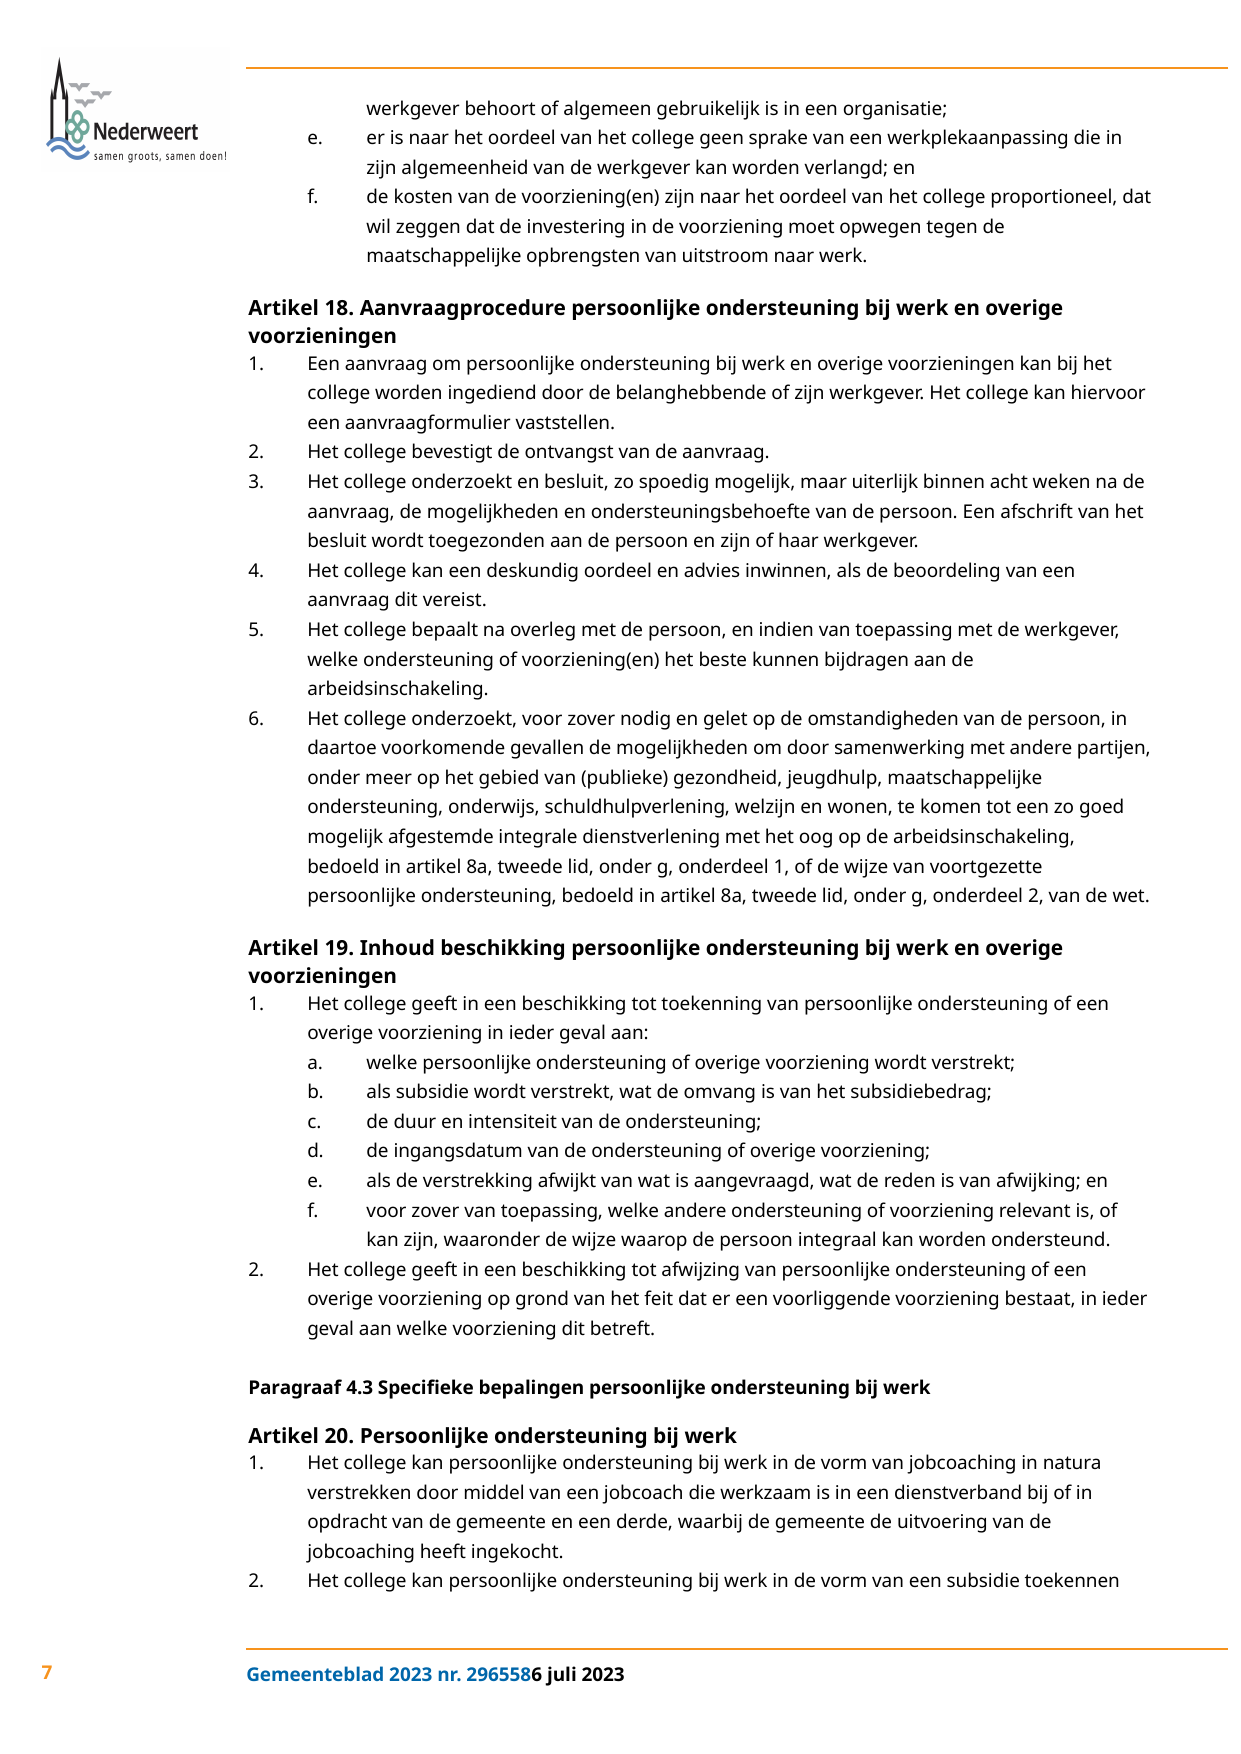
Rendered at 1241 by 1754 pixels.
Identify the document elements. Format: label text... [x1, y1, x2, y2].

list Het college geeft in een beschikking tot afwijzing van persoonlijke ondersteuning of een overige voorziening op grond van het feit dat er een voorliggende voorziening bestaat, in ieder geval aan welke voorziening dit betreft. [248, 1256, 1152, 1341]
list de kosten van de voorziening(en) zijn naar het oordeel van het college proportioneel, dat wil zeggen dat de investering in de voorziening moet opwegen tegen de maatschappelijke opbrengsten van uitstroom naar werk. [307, 183, 1152, 268]
list de duur en intensiteit van de ondersteuning; [307, 1108, 1152, 1134]
list werkgever behoort of algemeen gebruikelijk is in een organisatie; [307, 95, 1152, 121]
list Het college kan een deskundig oordeel en advies inwinnen, als de beoordeling van een aanvraag dit vereist. [248, 557, 1152, 612]
list er is naar het oordeel van het college geen sprake van een werkplekaanpassing die in zijn algemeenheid van de werkgever kan worden verlangd; en [307, 124, 1152, 180]
text Artikel 20. Persoonlijke ondersteuning bij werk [248, 1421, 1152, 1449]
list Het college kan persoonlijke ondersteuning bij werk in de vorm van een subsidie toekennen [248, 1568, 1152, 1593]
list welke persoonlijke ondersteuning of overige voorziening wordt verstrekt; [307, 1049, 1152, 1075]
list Het college onderzoekt, voor zover nodig en gelet op de omstandigheden van de persoon, in daartoe voorkomende gevallen de mogelijkheden om door samenwerking met andere partijen, onder meer op het gebied van (publieke) gezondheid, jeugdhulp, maatschappelijke ondersteuning, onderwijs, schuldhulpverlening, welzijn en wonen, te komen tot een zo goed mogelijk afgestemde integrale dienstverlening met het oog op de arbeidsinschakeling, bedoeld in artikel 8a, tweede lid, onder g, onderdeel 1, of de wijze van voortgezette persoonlijke ondersteuning, bedoeld in artikel 8a, tweede lid, onder g, onderdeel 2, van de wet. [248, 705, 1152, 908]
list Het college geeft in een beschikking tot toekenning van persoonlijke ondersteuning of een overige voorziening in ieder geval aan: [248, 990, 1152, 1045]
list Het college kan persoonlijke ondersteuning bij werk in de vorm van jobcoaching in natura verstrekken door middel van een jobcoach die werkzaam is in een dienstverband bij of in opdracht van de gemeente en een derde, waarbij de gemeente de uitvoering van de jobcoaching heeft ingekocht. [248, 1449, 1152, 1564]
text Artikel 19. Inhoud beschikking persoonlijke ondersteuning bij werk en overige voorzieningen [248, 933, 1152, 990]
list als de verstrekking afwijkt van wat is aangevraagd, wat de reden is van afwijking; en [307, 1167, 1152, 1193]
list Het college bepaalt na overleg met de persoon, en indien van toepassing met de werkgever, welke ondersteuning of voorziening(en) het beste kunnen bijdragen aan de arbeidsinschakeling. [248, 616, 1152, 701]
picture [41, 47, 231, 172]
list voor zover van toepassing, welke andere ondersteuning of voorziening relevant is, of kan zijn, waaronder de wijze waarop de persoon integraal kan worden ondersteund. [307, 1197, 1152, 1252]
list Het college bevestigt de ontvangst van de aanvraag. [248, 439, 1152, 464]
text Artikel 18. Aanvraagprocedure persoonlijke ondersteuning bij werk en overige voorzieningen [248, 293, 1152, 350]
list Een aanvraag om persoonlijke ondersteuning bij werk en overige voorzieningen kan bij het college worden ingediend door de belanghebbende of zijn werkgever. Het college kan hiervoor een aanvraagformulier vaststellen. [248, 350, 1152, 435]
list de ingangsdatum van de ondersteuning of overige voorziening; [307, 1138, 1152, 1163]
text Paragraaf 4.3 Specifieke bepalingen persoonlijke ondersteuning bij werk [248, 1374, 1152, 1400]
list als subsidie wordt verstrekt, wat de omvang is van het subsidiebedrag; [307, 1078, 1152, 1104]
list Het college onderzoekt en besluit, zo spoedig mogelijk, maar uiterlijk binnen acht weken na de aanvraag, de mogelijkheden en ondersteuningsbehoefte van de persoon. Een afschrift van het besluit wordt toegezonden aan de persoon en zijn of haar werkgever. [248, 468, 1152, 553]
